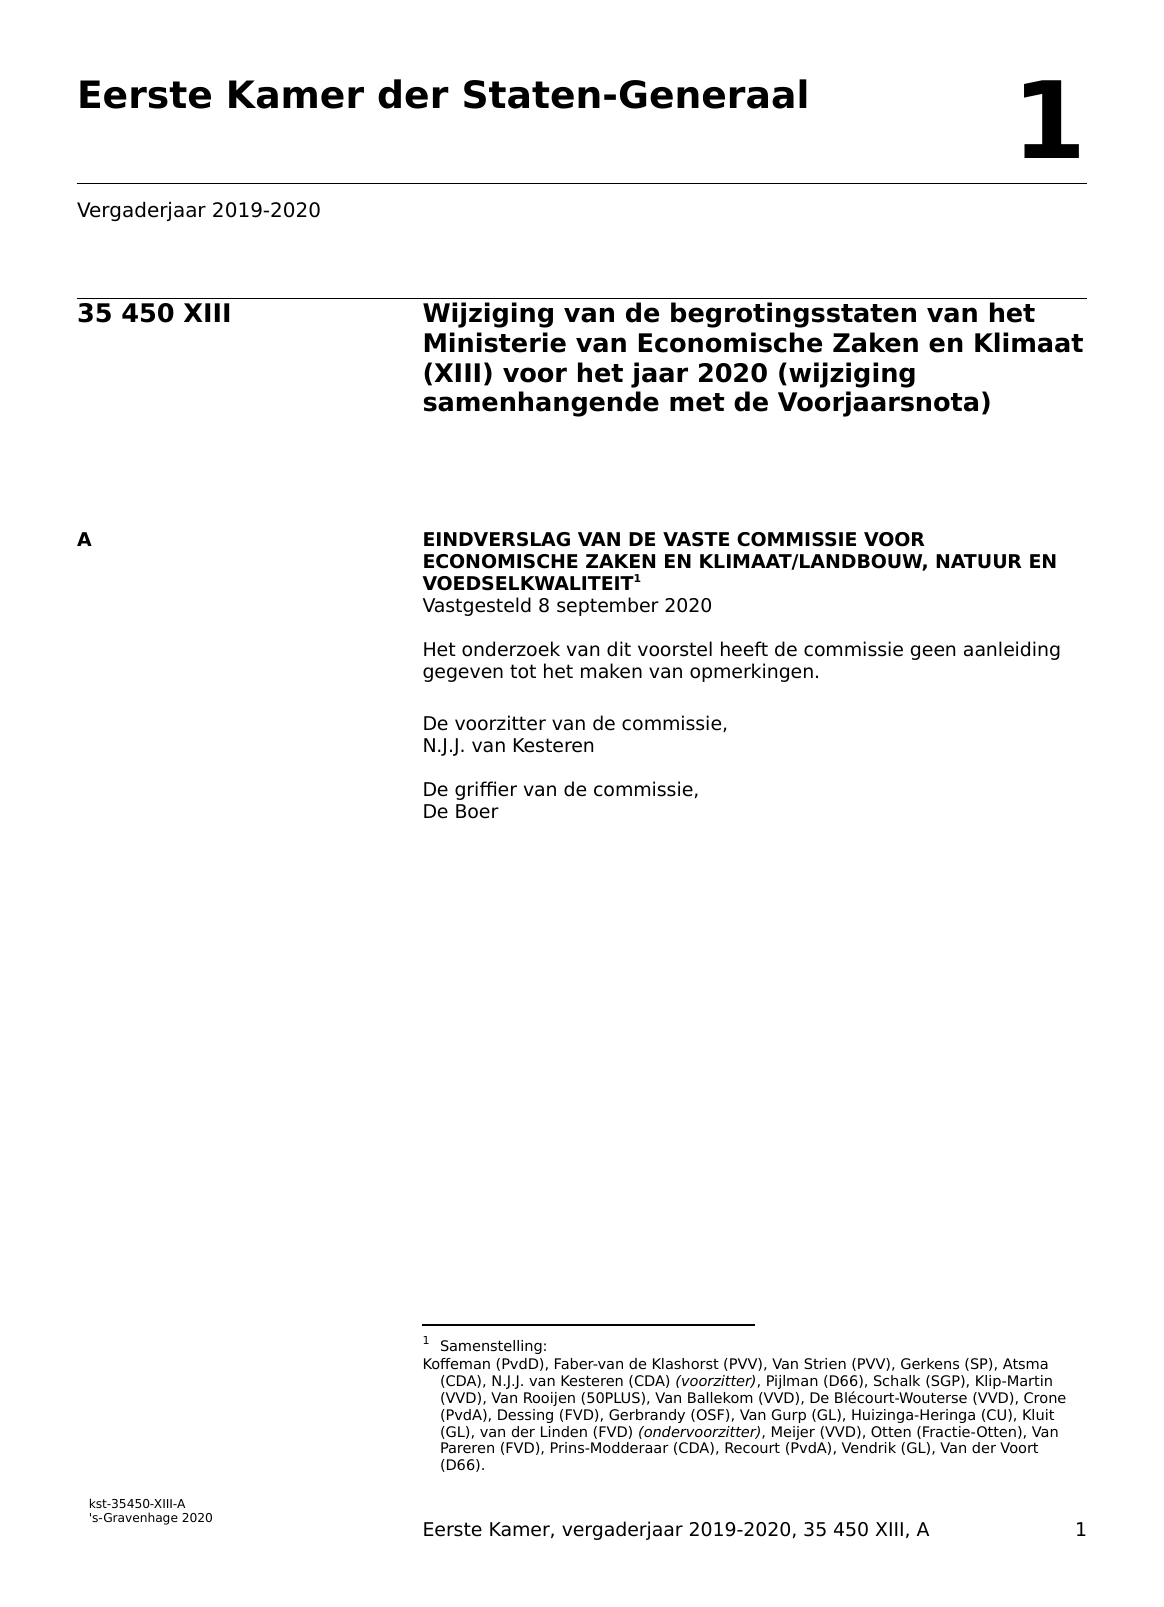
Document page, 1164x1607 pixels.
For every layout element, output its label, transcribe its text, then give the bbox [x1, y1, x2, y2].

text Koffeman (PvdD), Faber-van de Klashorst (PVV), Van Strien (PVV), Gerkens (SP), Atsma (CDA), N.J.J. van Kesteren (CDA) (voorzitter), Pijlman (D66), Schalk (SGP), Klip-Martin (VVD), Van Rooijen (50PLUS), Van Ballekom (VVD), De Blécourt-Wouterse (VVD), Crone (PvdA), Dessing (FVD), Gerbrandy (OSF), Van Gurp (GL), Huizinga-Heringa (CU), Kluit (GL), van der Linden (FVD) (ondervoorzitter), Meijer (VVD), Otten (Fractie-Otten), Van Pareren (FVD), Prins-Modderaar (CDA), Recourt (PvdA), Vendrik (GL), Van der Voort (D66). [422, 1356, 1087, 1474]
table_cell Vergaderjaar 2019-2020 [77, 184, 1087, 298]
text Vastgesteld 8 september 2020 [422, 595, 1087, 617]
text Samenstelling: [422, 1334, 1087, 1356]
subtitle 35 450 XIII Wijziging van de begrotingsstaten van het Ministerie van Economische Zaken en Klimaat (XIII) voor het jaar 2020 (wijziging samenhangende met de Voorjaarsnota) [77, 299, 1087, 418]
table_header Eerste Kamer der Staten-Generaal [77, 59, 886, 183]
subtitle A EINDVERSLAG VAN DE VASTE COMMISSIE VOOR ECONOMISCHE ZAKEN EN KLIMAAT/LANDBOUW, NATUUR EN VOEDSELKWALITEIT [77, 529, 1087, 595]
text De griffier van de commissie, De Boer [422, 779, 1087, 823]
text 's-Gravenhage 2020 [88, 1511, 323, 1525]
text De voorzitter van de commissie, N.J.J. van Kesteren [422, 713, 1087, 757]
table_header 1 [886, 59, 1087, 183]
text Het onderzoek van dit voorstel heeft de commissie geen aanleiding gegeven tot het maken van opmerkingen. [422, 639, 1087, 683]
text kst-35450-XIII-A [88, 1497, 323, 1511]
